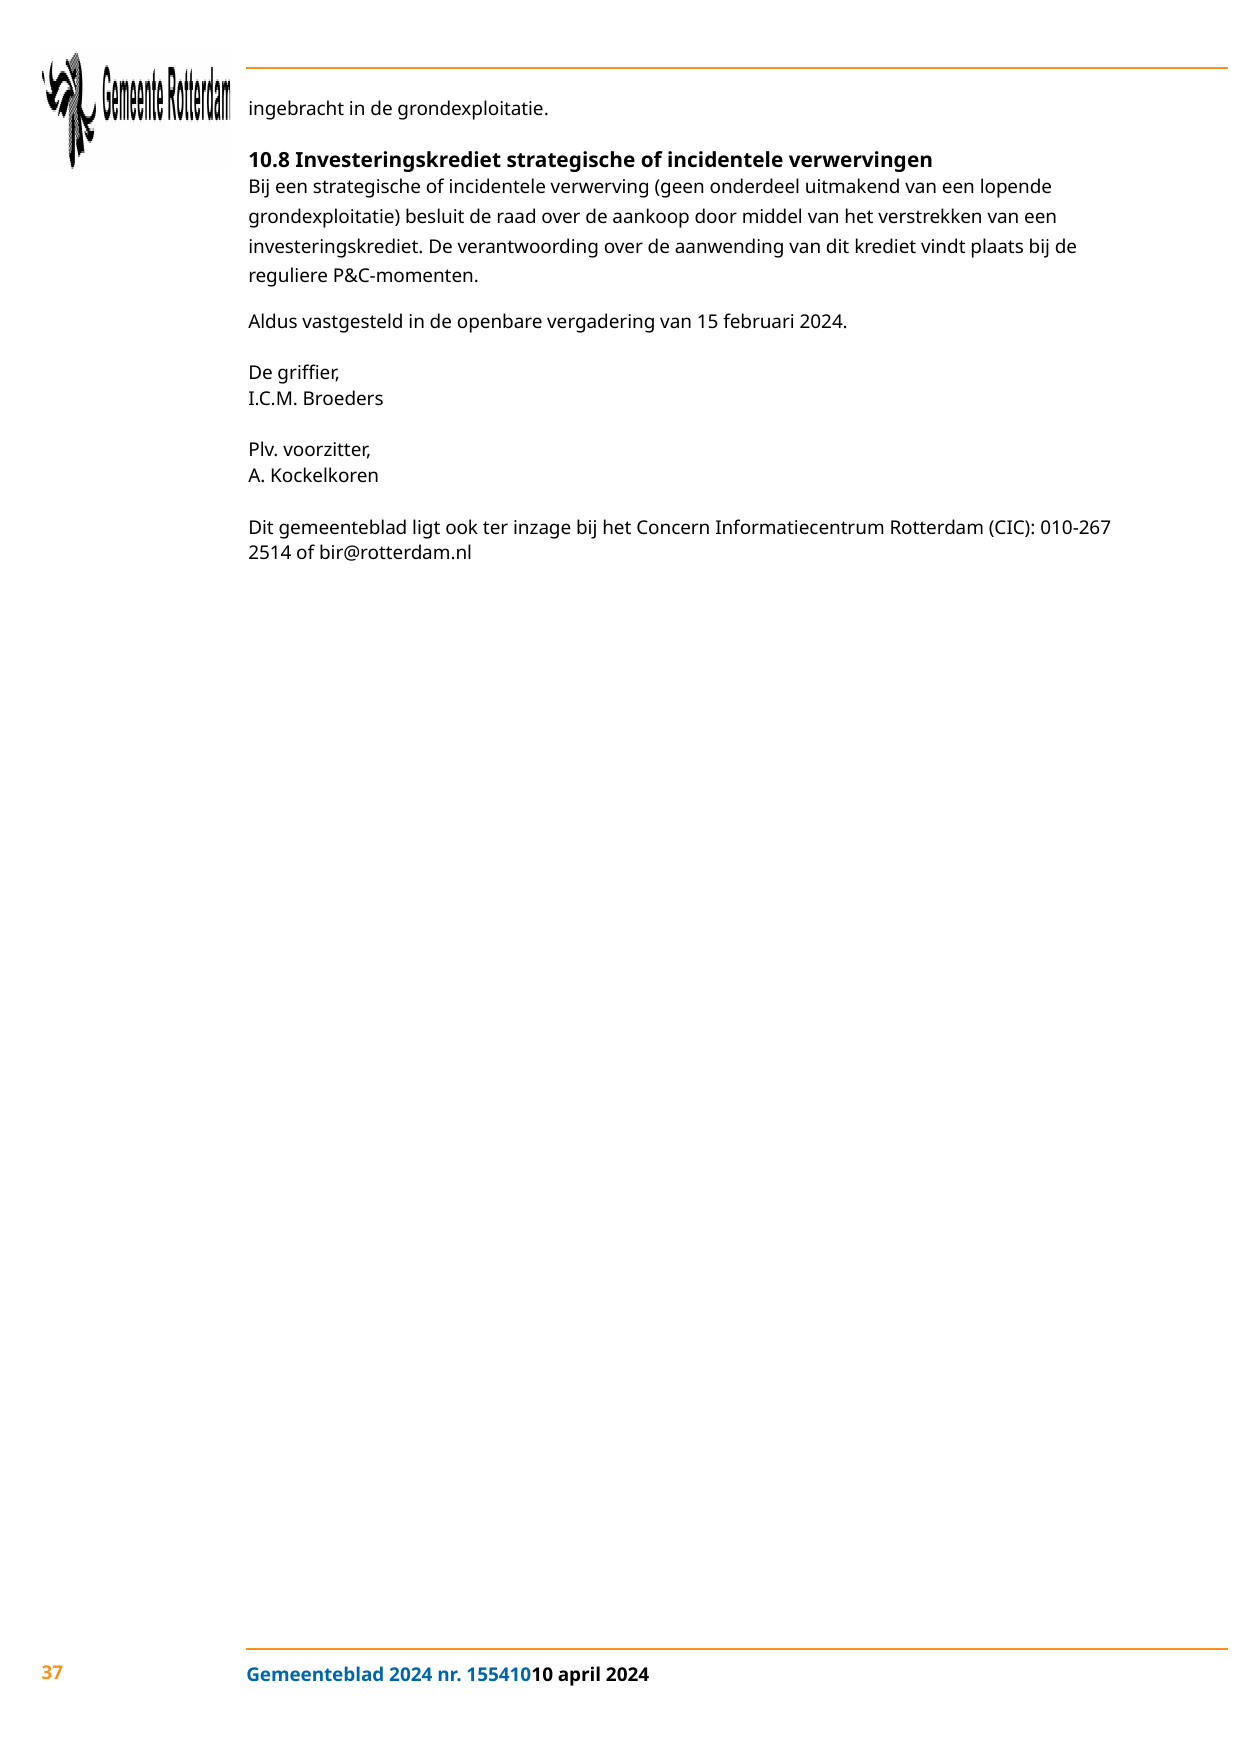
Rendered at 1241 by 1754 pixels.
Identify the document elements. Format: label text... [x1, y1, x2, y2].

text ingebracht in de grondexploitatie. [248, 95, 1152, 121]
text I.C.M. Broeders [248, 385, 1152, 411]
text Bij een strategische of incidentele verwerving (geen onderdeel uitmakend van een lopende grondexploitatie) besluit de raad over de aankoop door middel van het verstrekken van een investeringskrediet. De verantwoording over de aanwending van dit krediet vindt plaats bij de reguliere P&C-momenten. [248, 174, 1152, 288]
text 10.8 Investeringskrediet strategische of incidentele verwervingen [248, 145, 1152, 174]
text A. Kockelkoren [248, 462, 1152, 488]
text Plv. voorzitter, [248, 437, 1152, 462]
text De griffier, [248, 359, 1152, 385]
text Dit gemeenteblad ligt ook ter inzage bij het Concern Informatiecentrum Rotterdam (CIC): 010-267 2514 of bir@rotterdam.nl [248, 514, 1152, 565]
text Aldus vastgesteld in de openbare vergadering van 15 februari 2024. [248, 308, 1152, 334]
picture [41, 47, 231, 172]
